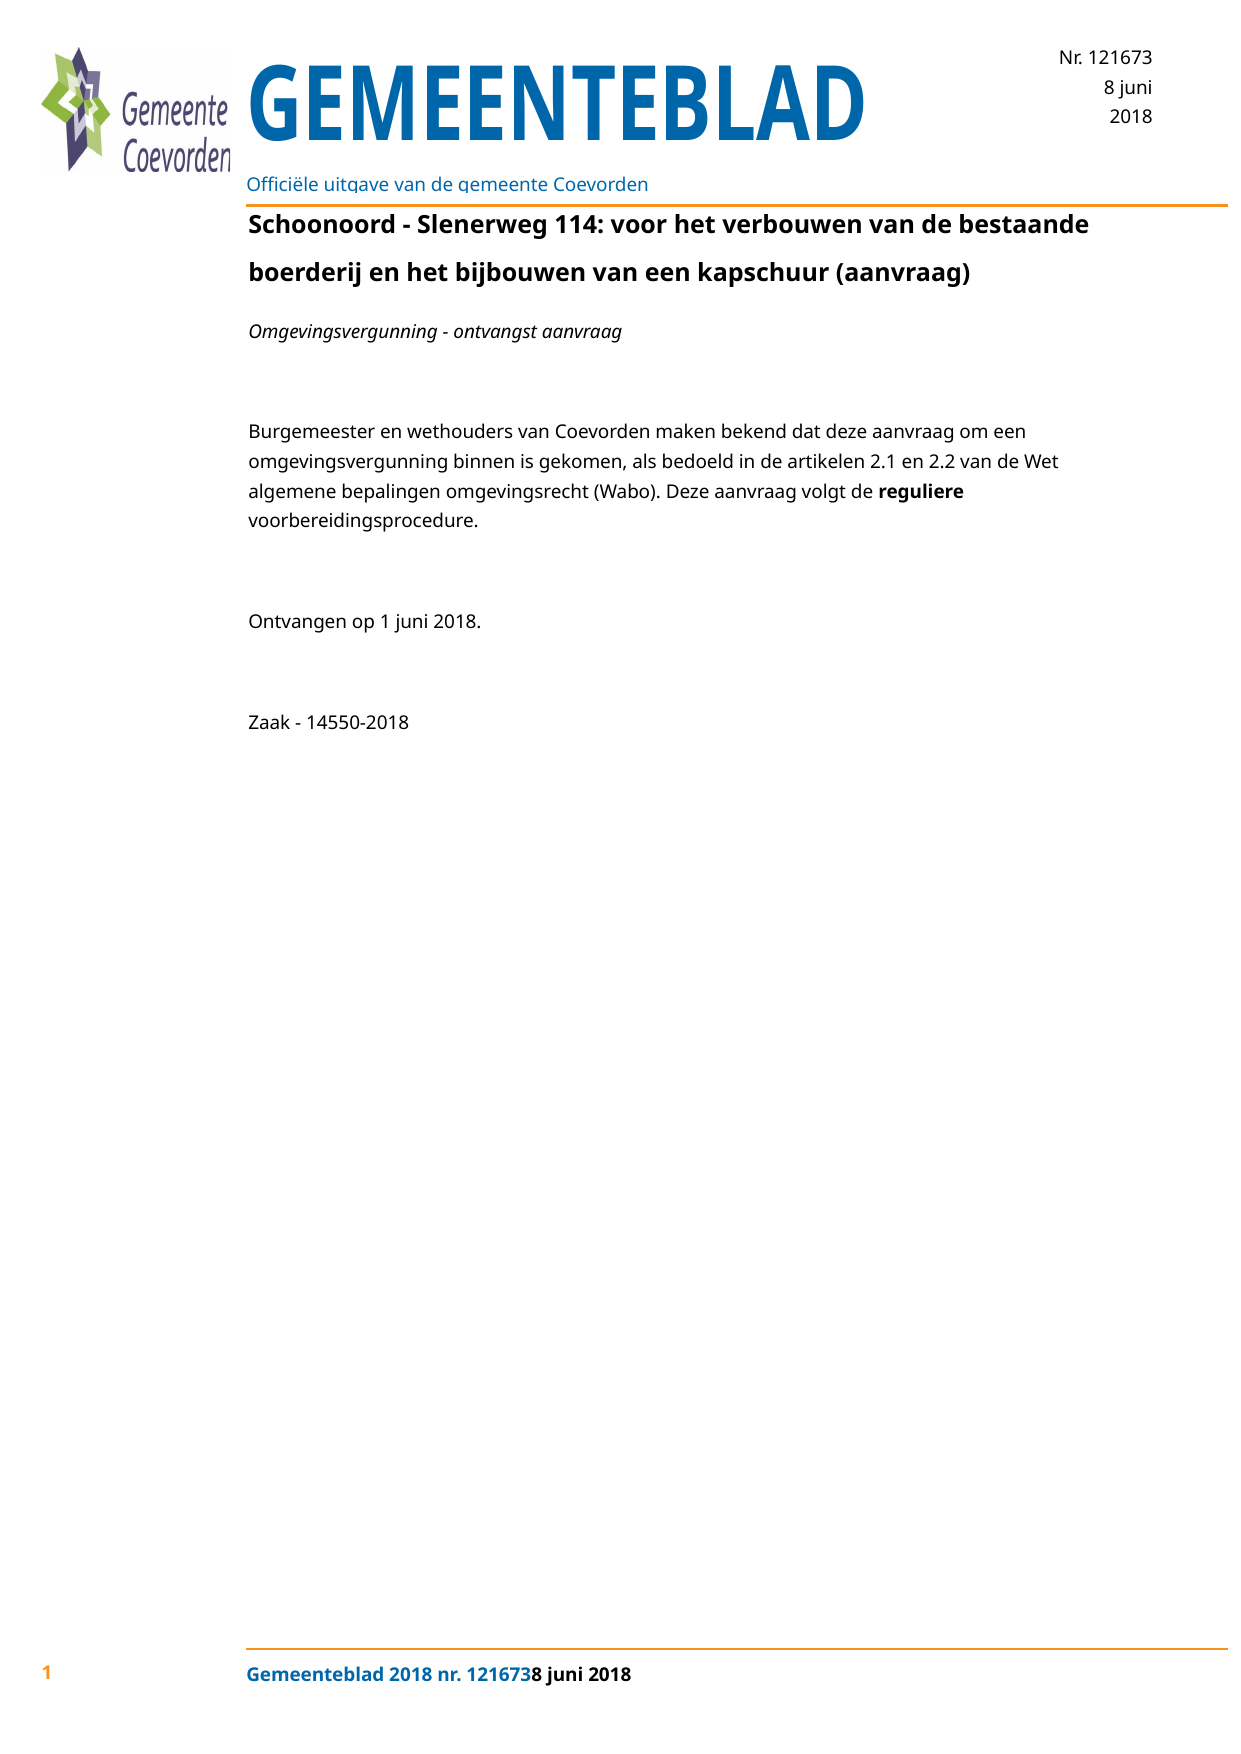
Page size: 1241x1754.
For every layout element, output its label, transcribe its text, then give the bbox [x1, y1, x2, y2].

text Burgemeester en wethouders van Coevorden maken bekend dat deze aanvraag om een omgevingsvergunning binnen is gekomen, als bedoeld in de artikelen 2.1 en 2.2 van de Wet algemene bepalingen omgevingsrecht (Wabo). Deze aanvraag volgt de reguliere voorbereidingsprocedure. [248, 419, 1152, 533]
text Ontvangen op 1 juni 2018. [248, 608, 1152, 634]
picture [41, 47, 231, 172]
text Zaak - 14550-2018 [248, 709, 1152, 735]
text Schoonoord - Slenerweg 114: voor het verbouwen van de bestaande boerderij en het bijbouwen van een kapschuur (aanvraag) [248, 207, 1152, 288]
text Omgevingsvergunning - ontvangst aanvraag [248, 318, 1152, 344]
